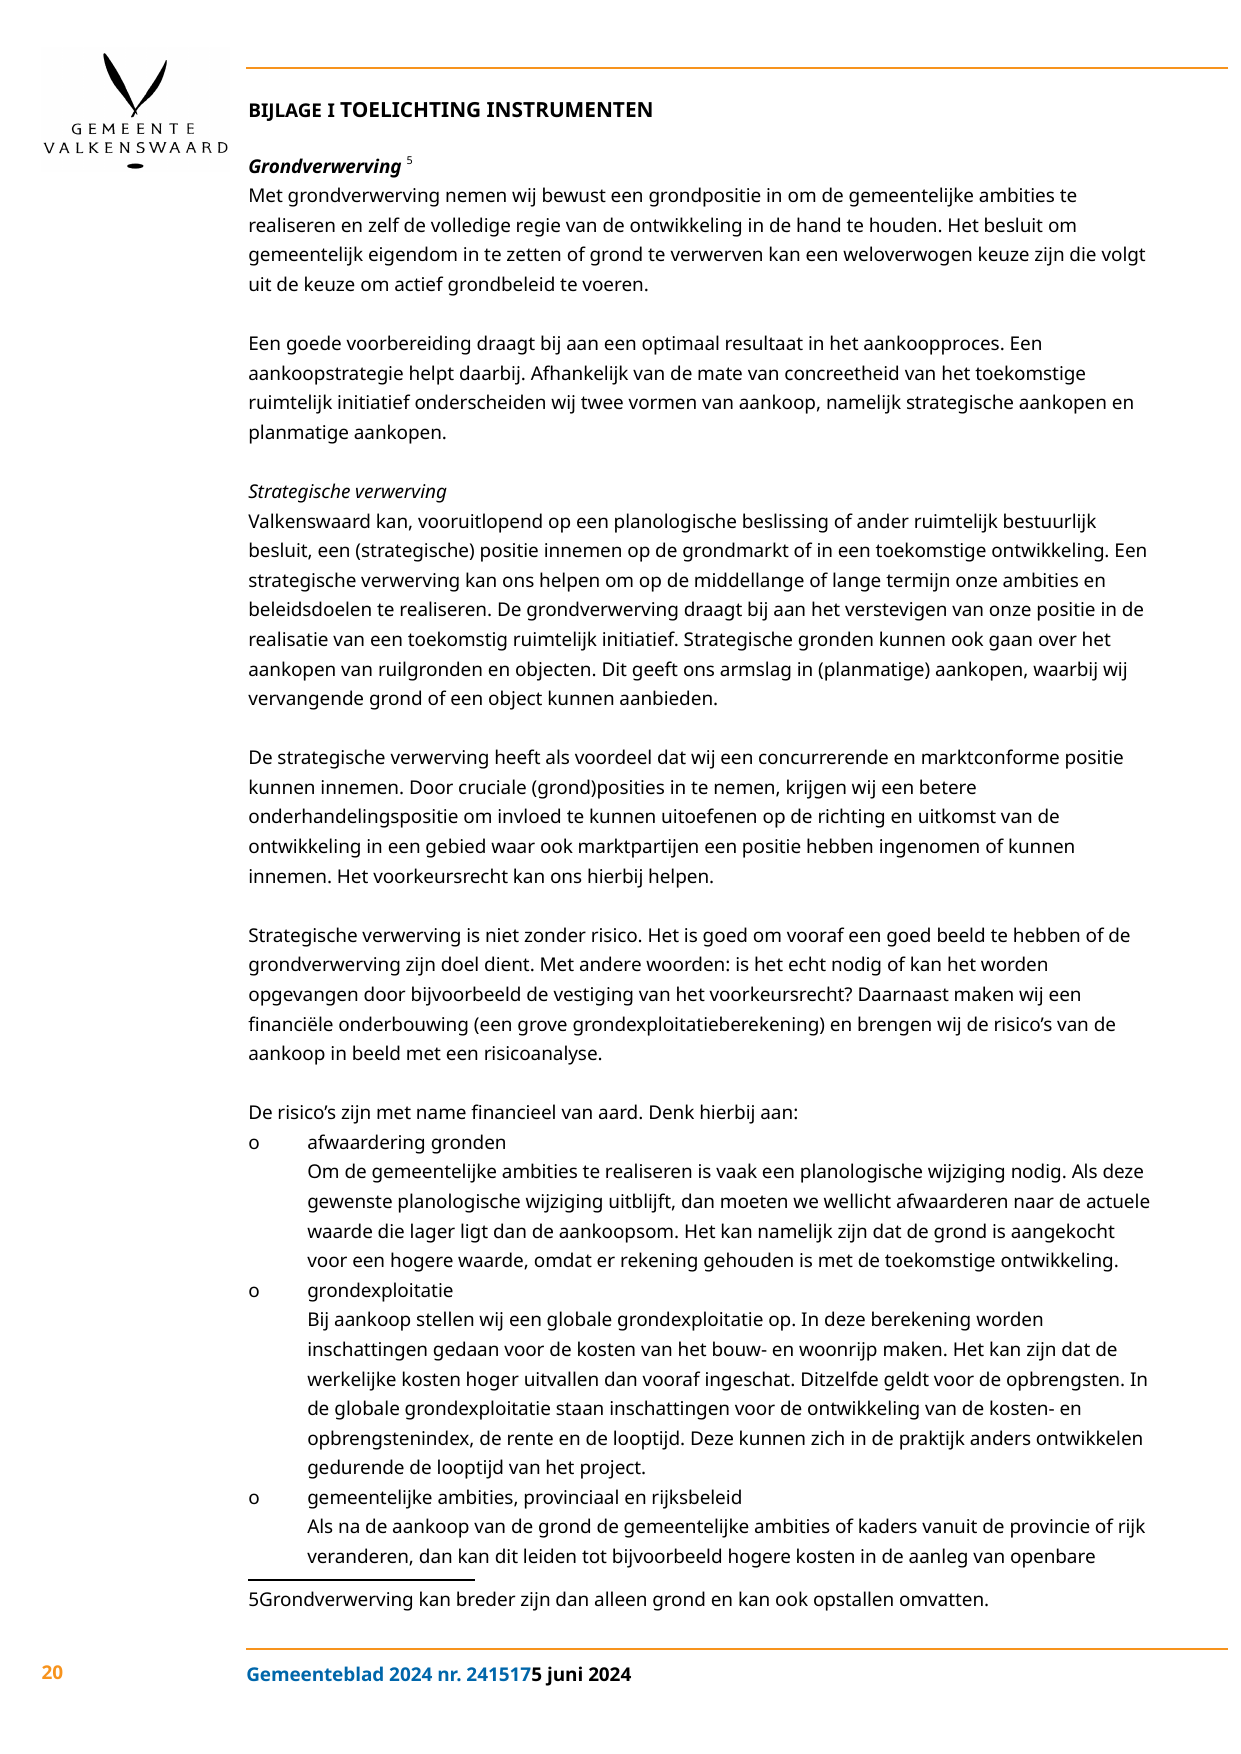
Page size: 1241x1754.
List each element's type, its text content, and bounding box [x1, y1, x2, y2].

list Bij aankoop stellen wij een globale grondexploitatie op. In deze berekening worden inschattingen gedaan voor de kosten van het bouw- en woonrijp maken. Het kan zijn dat de werkelijke kosten hoger uitvallen dan vooraf ingeschat. Ditzelfde geldt voor de opbrengsten. In de globale grondexploitatie staan inschattingen voor de ontwikkeling van de kosten- en opbrengstenindex, de rente en de looptijd. Deze kunnen zich in de praktijk anders ontwikkelen gedurende de looptijd van het project. [248, 1307, 1152, 1480]
text De strategische verwerving heeft als voordeel dat wij een concurrerende en marktconforme positie kunnen innemen. Door cruciale (grond)posities in te nemen, krijgen wij een betere onderhandelingspositie om invloed te kunnen uitoefenen op de richting en uitkomst van de ontwikkeling in een gebied waar ook marktpartijen een positie hebben ingenomen of kunnen innemen. Het voorkeursrecht kan ons hierbij helpen. [248, 744, 1152, 889]
text BIJLAGE I TOELICHTING INSTRUMENTEN [248, 95, 1152, 123]
text Strategische verwerving is niet zonder risico. Het is goed om vooraf een goed beeld te hebben of de grondverwerving zijn doel dient. Met andere woorden: is het echt nodig of kan het worden opgevangen door bijvoorbeeld de vestiging van het voorkeursrecht? Daarnaast maken wij een financiële onderbouwing (een grove grondexploitatieberekening) en brengen wij de risico’s van de aankoop in beeld met een risicoanalyse. [248, 922, 1152, 1066]
picture [41, 47, 231, 172]
text Met grondverwerving nemen wij bewust een grondpositie in om de gemeentelijke ambities te realiseren en zelf de volledige regie van de ontwikkeling in de hand te houden. Het besluit om gemeentelijk eigendom in te zetten of grond te verwerven kan een weloverwogen keuze zijn die volgt uit de keuze om actief grondbeleid te voeren. [248, 182, 1152, 297]
list afwaardering gronden [248, 1129, 1152, 1155]
text De risico’s zijn met name financieel van aard. Denk hierbij aan: [248, 1099, 1152, 1125]
list Als na de aankoop van de grond de gemeentelijke ambities of kaders vanuit de provincie of rijk veranderen, dan kan dit leiden tot bijvoorbeeld hogere kosten in de aanleg van openbare [248, 1514, 1152, 1569]
text Valkenswaard kan, vooruitlopend op een planologische beslissing of ander ruimtelijk bestuurlijk besluit, een (strategische) positie innemen op de grondmarkt of in een toekomstige ontwikkeling. Een strategische verwerving kan ons helpen om op de middellange of lange termijn onze ambities en beleidsdoelen te realiseren. De grondverwerving draagt bij aan het verstevigen van onze positie in de realisatie van een toekomstig ruimtelijk initiatief. Strategische gronden kunnen ook gaan over het aankopen van ruilgronden en objecten. Dit geeft ons armslag in (planmatige) aankopen, waarbij wij vervangende grond of een object kunnen aanbieden. [248, 508, 1152, 711]
text Grondverwerving kan breder zijn dan alleen grond en kan ook opstallen omvatten. [248, 1586, 1152, 1612]
list grondexploitatie [248, 1277, 1152, 1303]
list gemeentelijke ambities, provinciaal en rijksbeleid [248, 1484, 1152, 1510]
text Strategische verwerving [248, 478, 1152, 504]
text Een goede voorbereiding draagt bij aan een optimaal resultaat in het aankoopproces. Een aankoopstrategie helpt daarbij. Afhankelijk van de mate van concreetheid van het toekomstige ruimtelijk initiatief onderscheiden wij twee vormen van aankoop, namelijk strategische aankopen en planmatige aankopen. [248, 330, 1152, 445]
list Om de gemeentelijke ambities te realiseren is vaak een planologische wijziging nodig. Als deze gewenste planologische wijziging uitblijft, dan moeten we wellicht afwaarderen naar de actuele waarde die lager ligt dan de aankoopsom. Het kan namelijk zijn dat de grond is aangekocht voor een hogere waarde, omdat er rekening gehouden is met de toekomstige ontwikkeling. [248, 1159, 1152, 1273]
text Grondverwerving [248, 153, 1152, 179]
